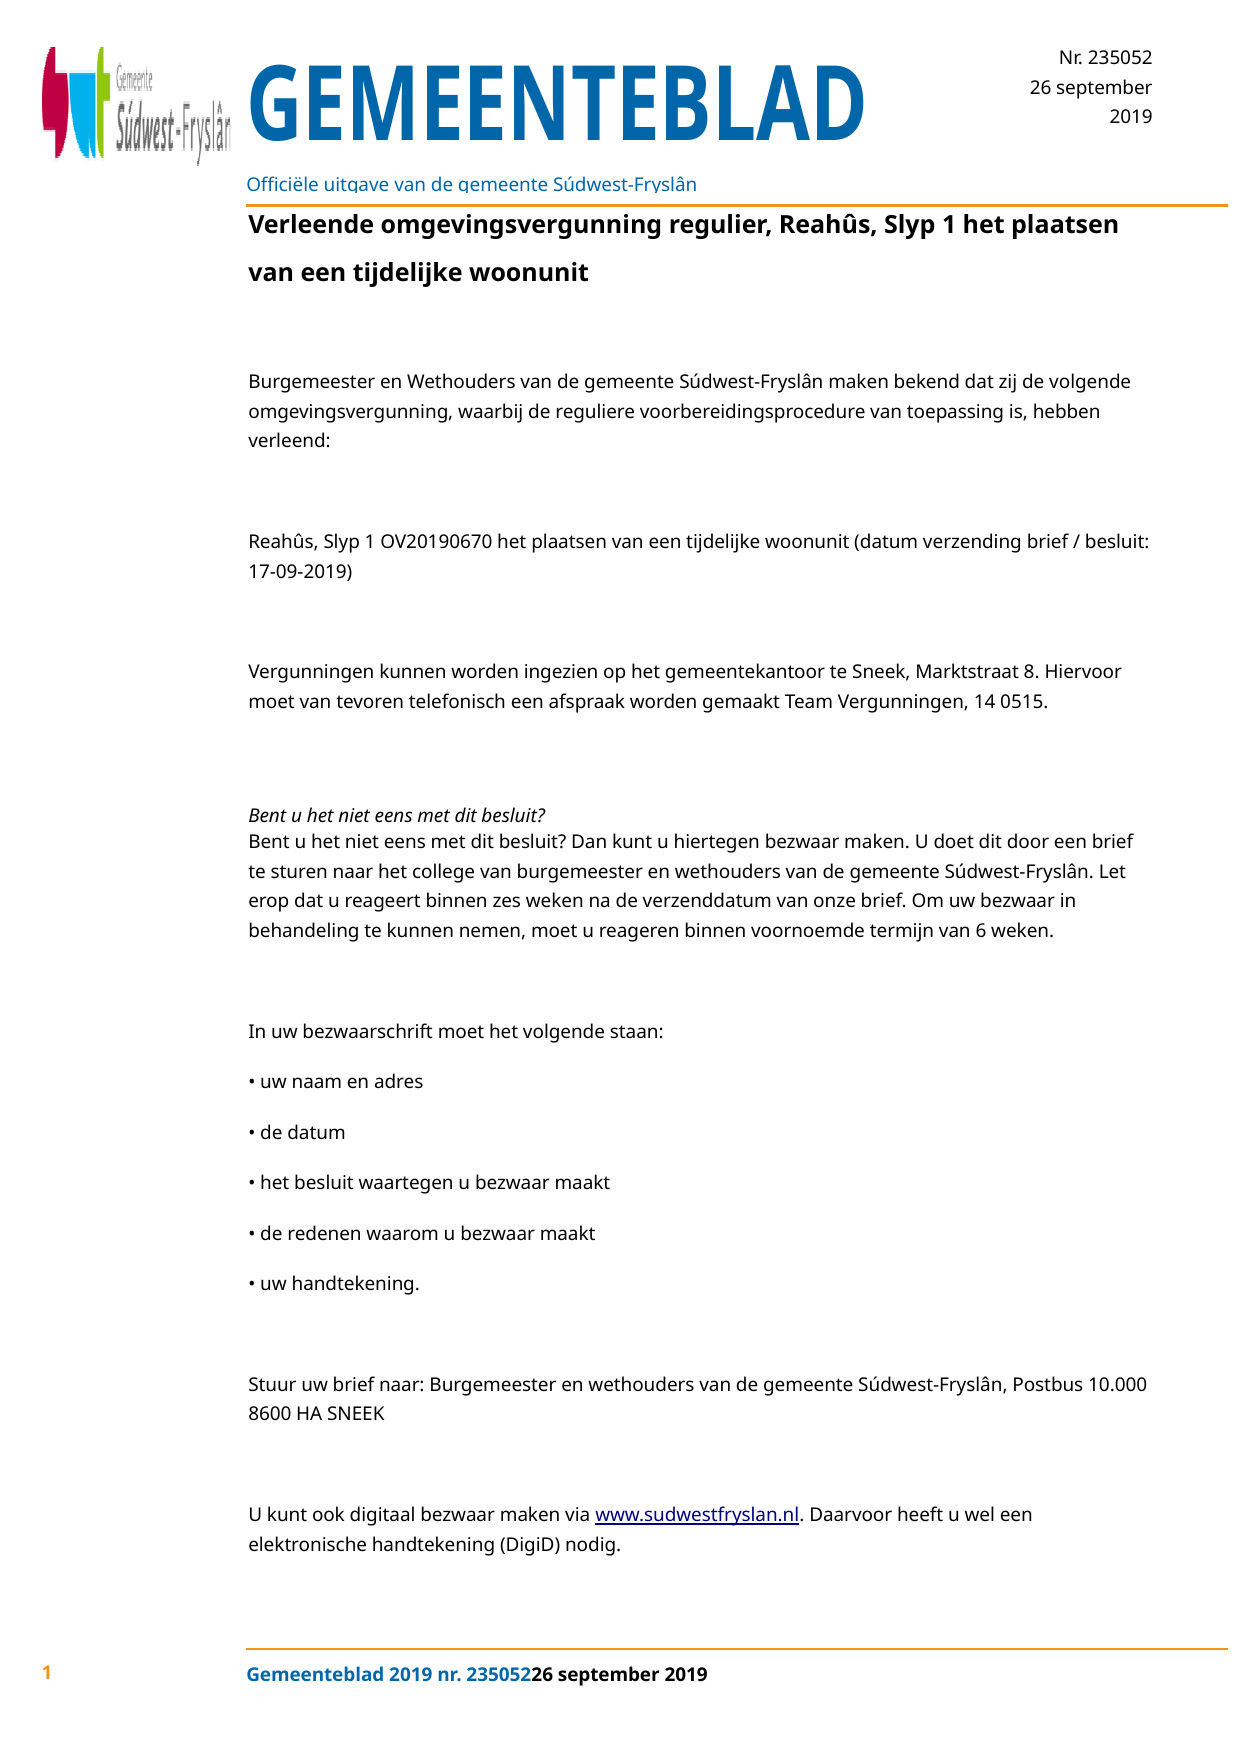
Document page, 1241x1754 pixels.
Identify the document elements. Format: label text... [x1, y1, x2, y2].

text In uw bezwaarschrift moet het volgende staan: [248, 1018, 1152, 1044]
text Vergunningen kunnen worden ingezien op het gemeentekantoor te Sneek, Marktstraat 8. Hiervoor moet van tevoren telefonisch een afspraak worden gemaakt Team Vergunningen, 14 0515. [248, 659, 1152, 714]
picture [41, 47, 231, 172]
text Stuur uw brief naar: Burgemeester en wethouders van de gemeente Súdwest-Fryslân, Postbus 10.000 8600 HA SNEEK [248, 1371, 1152, 1426]
text U kunt ook digitaal bezwaar maken via www.sudwestfryslan.nl. Daarvoor heeft u wel een elektronische handtekening (DigiD) nodig. [248, 1501, 1152, 1557]
text Bent u het niet eens met dit besluit? Dan kunt u hiertegen bezwaar maken. U doet dit door een brief te sturen naar het college van burgemeester en wethouders van de gemeente Súdwest-Fryslân. Let erop dat u reageert binnen zes weken na de verzenddatum van onze brief. Om uw bezwaar in behandeling te kunnen nemen, moet u reageren binnen voornoemde termijn van 6 weken. [248, 828, 1152, 943]
text • de datum [248, 1119, 1152, 1144]
text Reahûs, Slyp 1 OV20190670 het plaatsen van een tijdelijke woonunit (datum verzending brief / besluit: 17-09-2019) [248, 528, 1152, 584]
text • uw handtekening. [248, 1270, 1152, 1296]
text • uw naam en adres [248, 1068, 1152, 1094]
text Burgemeester en Wethouders van de gemeente Súdwest-Fryslân maken bekend dat zij de volgende omgevingsvergunning, waarbij de reguliere voorbereidingsprocedure van toepassing is, hebben verleend: [248, 368, 1152, 453]
text Bent u het niet eens met dit besluit? [248, 803, 1152, 828]
text • de redenen waarom u bezwaar maakt [248, 1220, 1152, 1245]
text Verleende omgevingsvergunning regulier, Reahûs, Slyp 1 het plaatsen van een tijdelijke woonunit [248, 207, 1152, 288]
text • het besluit waartegen u bezwaar maakt [248, 1169, 1152, 1195]
